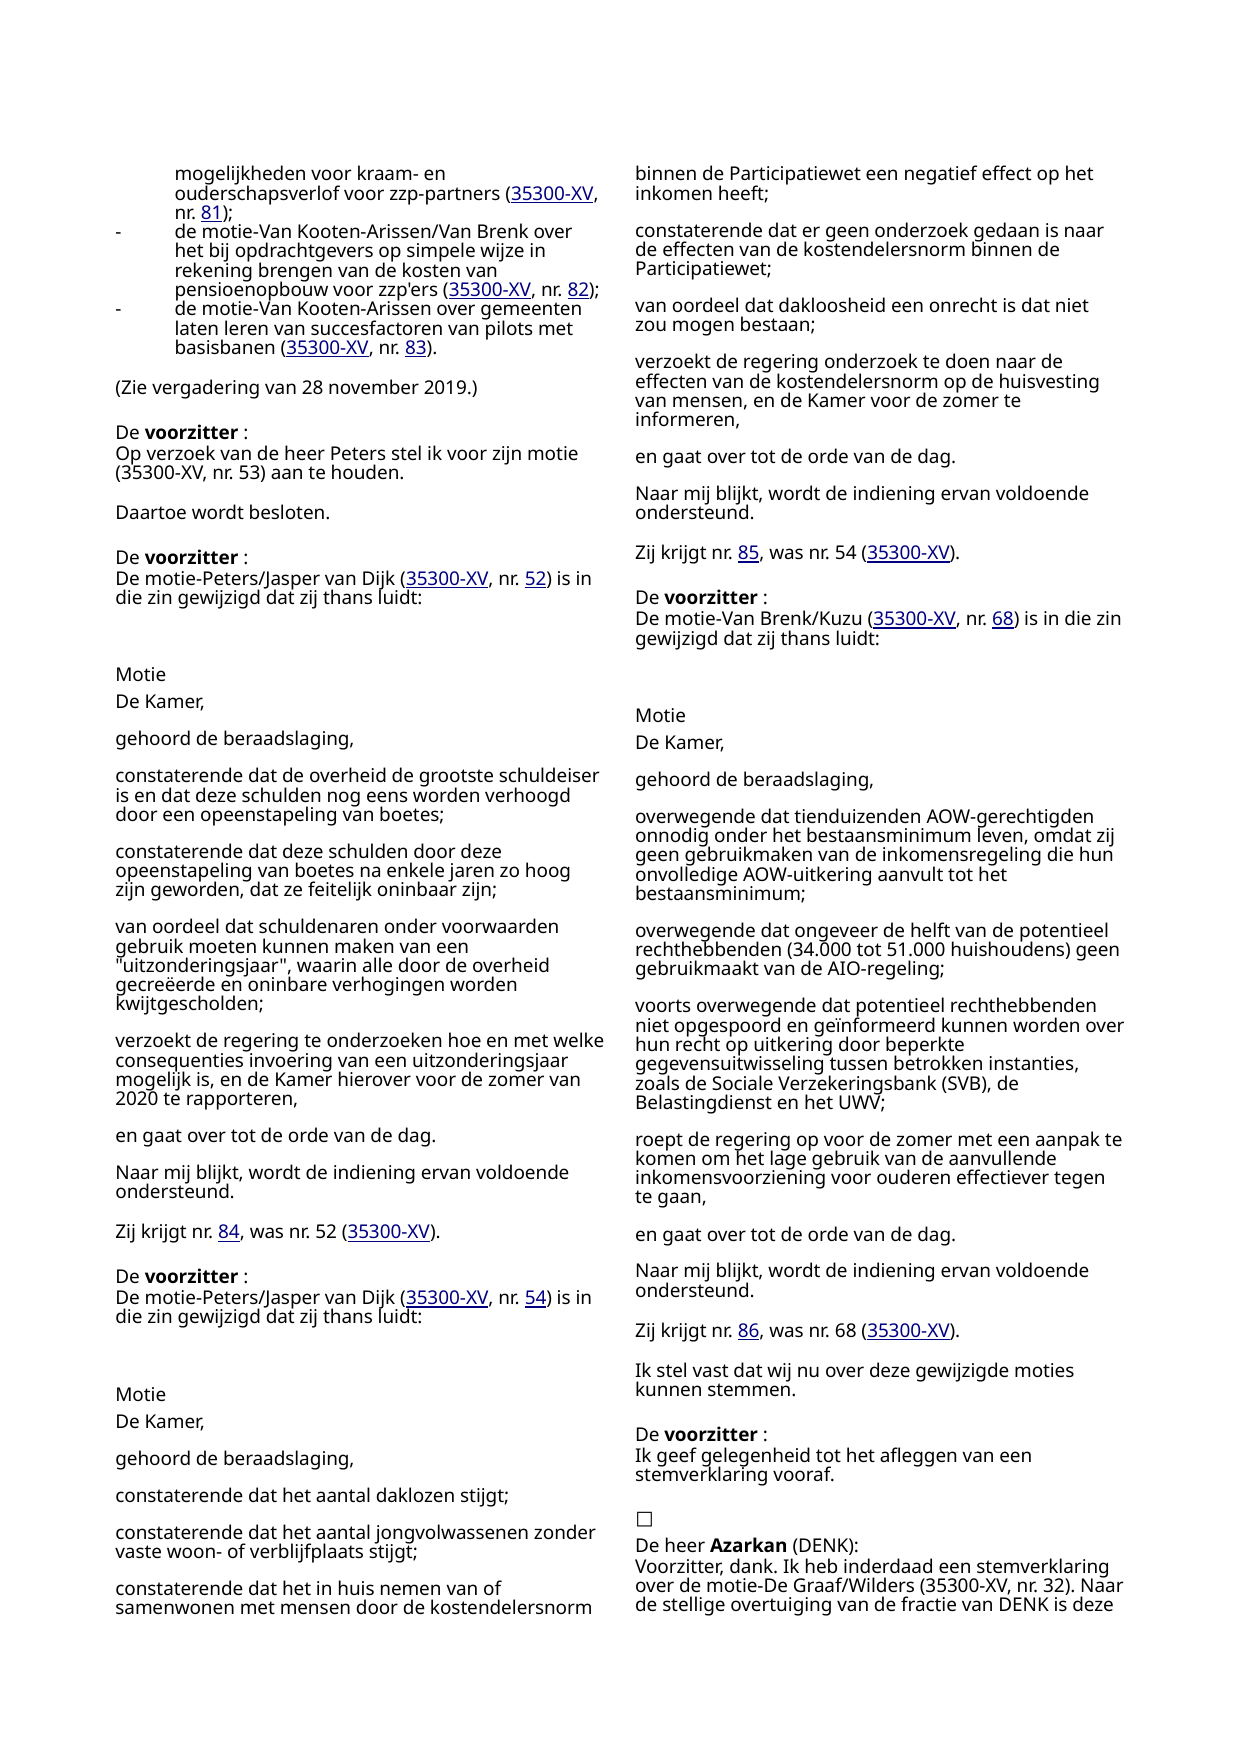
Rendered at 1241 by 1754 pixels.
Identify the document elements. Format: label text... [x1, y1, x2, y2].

text voorts overwegende dat potentieel rechthebbenden niet opgespoord en geïnformeerd kunnen worden over hun recht op uitkering door beperkte gegevensuitwisseling tussen betrokken instanties, zoals de Sociale Verzekeringsbank (SVB), de Belastingdienst en het UWV; [635, 997, 1125, 1113]
text constaterende dat het aantal daklozen stijgt; [115, 1487, 605, 1506]
text De voorzitter : [635, 584, 1125, 610]
text Ik stel vast dat wij nu over deze gewijzigde moties kunnen stemmen. [635, 1362, 1125, 1400]
text Ik geef gelegenheid tot het afleggen van een stemverklaring vooraf. [635, 1447, 1125, 1485]
text Naar mij blijkt, wordt de indiening ervan voldoende ondersteund. [635, 485, 1125, 524]
text overwegende dat ongeveer de helft van de potentieel rechthebbenden (34.000 tot 51.000 huishoudens) geen gebruikmaakt van de AIO-regeling; [635, 922, 1125, 980]
text ⬜ [635, 1506, 1125, 1532]
text constaterende dat er geen onderzoek gedaan is naar de effecten van de kostendelersnorm binnen de Participatiewet; [635, 222, 1125, 279]
text constaterende dat het aantal jongvolwassenen zonder vaste woon- of verblijfplaats stijgt; [115, 1524, 605, 1562]
text Voorzitter, dank. Ik heb inderdaad een stemverklaring over de motie-De Graaf/Wilders (35300-XV, nr. 32). Naar de stellige overtuiging van de fractie van DENK is deze [635, 1558, 1125, 1616]
text en gaat over tot de orde van de dag. [115, 1127, 605, 1146]
text Zij krijgt nr. 84, was nr. 52 (35300-XV). [115, 1223, 605, 1243]
text binnen de Participatiewet een negatief effect op het inkomen heeft; [635, 165, 1125, 204]
text verzoekt de regering onderzoek te doen naar de effecten van de kostendelersnorm op de huisvesting van mensen, en de Kamer voor de zomer te informeren, [635, 353, 1125, 430]
text De Kamer, [115, 1413, 605, 1432]
text gehoord de beraadslaging, [115, 730, 605, 749]
text en gaat over tot de orde van de dag. [635, 448, 1125, 467]
text Naar mij blijkt, wordt de indiening ervan voldoende ondersteund. [635, 1262, 1125, 1301]
text De Kamer, [635, 734, 1125, 753]
text roept de regering op voor de zomer met een aanpak te komen om het lage gebruik van de aanvullende inkomensvoorziening voor ouderen effectiever tegen te gaan, [635, 1131, 1125, 1208]
text Motie [115, 662, 605, 687]
text van oordeel dat dakloosheid een onrecht is dat niet zou mogen bestaan; [635, 297, 1125, 336]
text Motie [115, 1381, 605, 1407]
text De heer Azarkan (DENK): [635, 1532, 1125, 1558]
text Daartoe wordt besloten. [115, 504, 605, 523]
text De voorzitter : [115, 1263, 605, 1289]
text De motie-Peters/Jasper van Dijk (35300-XV, nr. 54) is in die zin gewijzigd dat zij thans luidt: [115, 1289, 605, 1328]
text verzoekt de regering te onderzoeken hoe en met welke consequenties invoering van een uitzonderingsjaar mogelijk is, en de Kamer hierover voor de zomer van 2020 te rapporteren, [115, 1032, 605, 1109]
list de motie-Van Kooten-Arissen over gemeenten laten leren van succesfactoren van pilots met basisbanen (35300-XV, nr. 83). [115, 300, 605, 358]
text constaterende dat het in huis nemen van of samenwonen met mensen door de kostendelersnorm [115, 1580, 605, 1619]
text Zij krijgt nr. 85, was nr. 54 (35300-XV). [635, 544, 1125, 564]
text constaterende dat de overheid de grootste schuldeiser is en dat deze schulden nog eens worden verhoogd door een opeenstapeling van boetes; [115, 767, 605, 825]
text De voorzitter : [115, 419, 605, 444]
text Zij krijgt nr. 86, was nr. 68 (35300-XV). [635, 1322, 1125, 1341]
text gehoord de beraadslaging, [115, 1450, 605, 1469]
text Motie [635, 702, 1125, 728]
text De motie-Van Brenk/Kuzu (35300-XV, nr. 68) is in die zin gewijzigd dat zij thans luidt: [635, 610, 1125, 649]
text De Kamer, [115, 693, 605, 713]
text De voorzitter : [115, 544, 605, 570]
list mogelijkheden voor kraam- en ouderschapsverlof voor zzp-partners (35300-XV, nr. 81); [115, 165, 605, 223]
text Naar mij blijkt, wordt de indiening ervan voldoende ondersteund. [115, 1164, 605, 1203]
text overwegende dat tienduizenden AOW-gerechtigden onnodig onder het bestaansminimum leven, omdat zij geen gebruikmaken van de inkomensregeling die hun onvolledige AOW-uitkering aanvult tot het bestaansminimum; [635, 808, 1125, 904]
text De motie-Peters/Jasper van Dijk (35300-XV, nr. 52) is in die zin gewijzigd dat zij thans luidt: [115, 570, 605, 608]
text en gaat over tot de orde van de dag. [635, 1226, 1125, 1245]
text gehoord de beraadslaging, [635, 771, 1125, 790]
text De voorzitter : [635, 1421, 1125, 1447]
text Op verzoek van de heer Peters stel ik voor zijn motie (35300-XV, nr. 53) aan te houden. [115, 444, 605, 483]
text (Zie vergadering van 28 november 2019.) [115, 379, 605, 398]
text constaterende dat deze schulden door deze opeenstapeling van boetes na enkele jaren zo hoog zijn geworden, dat ze feitelijk oninbaar zijn; [115, 843, 605, 901]
list de motie-Van Kooten-Arissen/Van Brenk over het bij opdrachtgevers op simpele wijze in rekening brengen van de kosten van pensioenopbouw voor zzp'ers (35300-XV, nr. 82); [115, 223, 605, 300]
text van oordeel dat schuldenaren onder voorwaarden gebruik moeten kunnen maken van een "uitzonderingsjaar", waarin alle door de overheid gecreëerde en oninbare verhogingen worden kwijtgescholden; [115, 918, 605, 1015]
